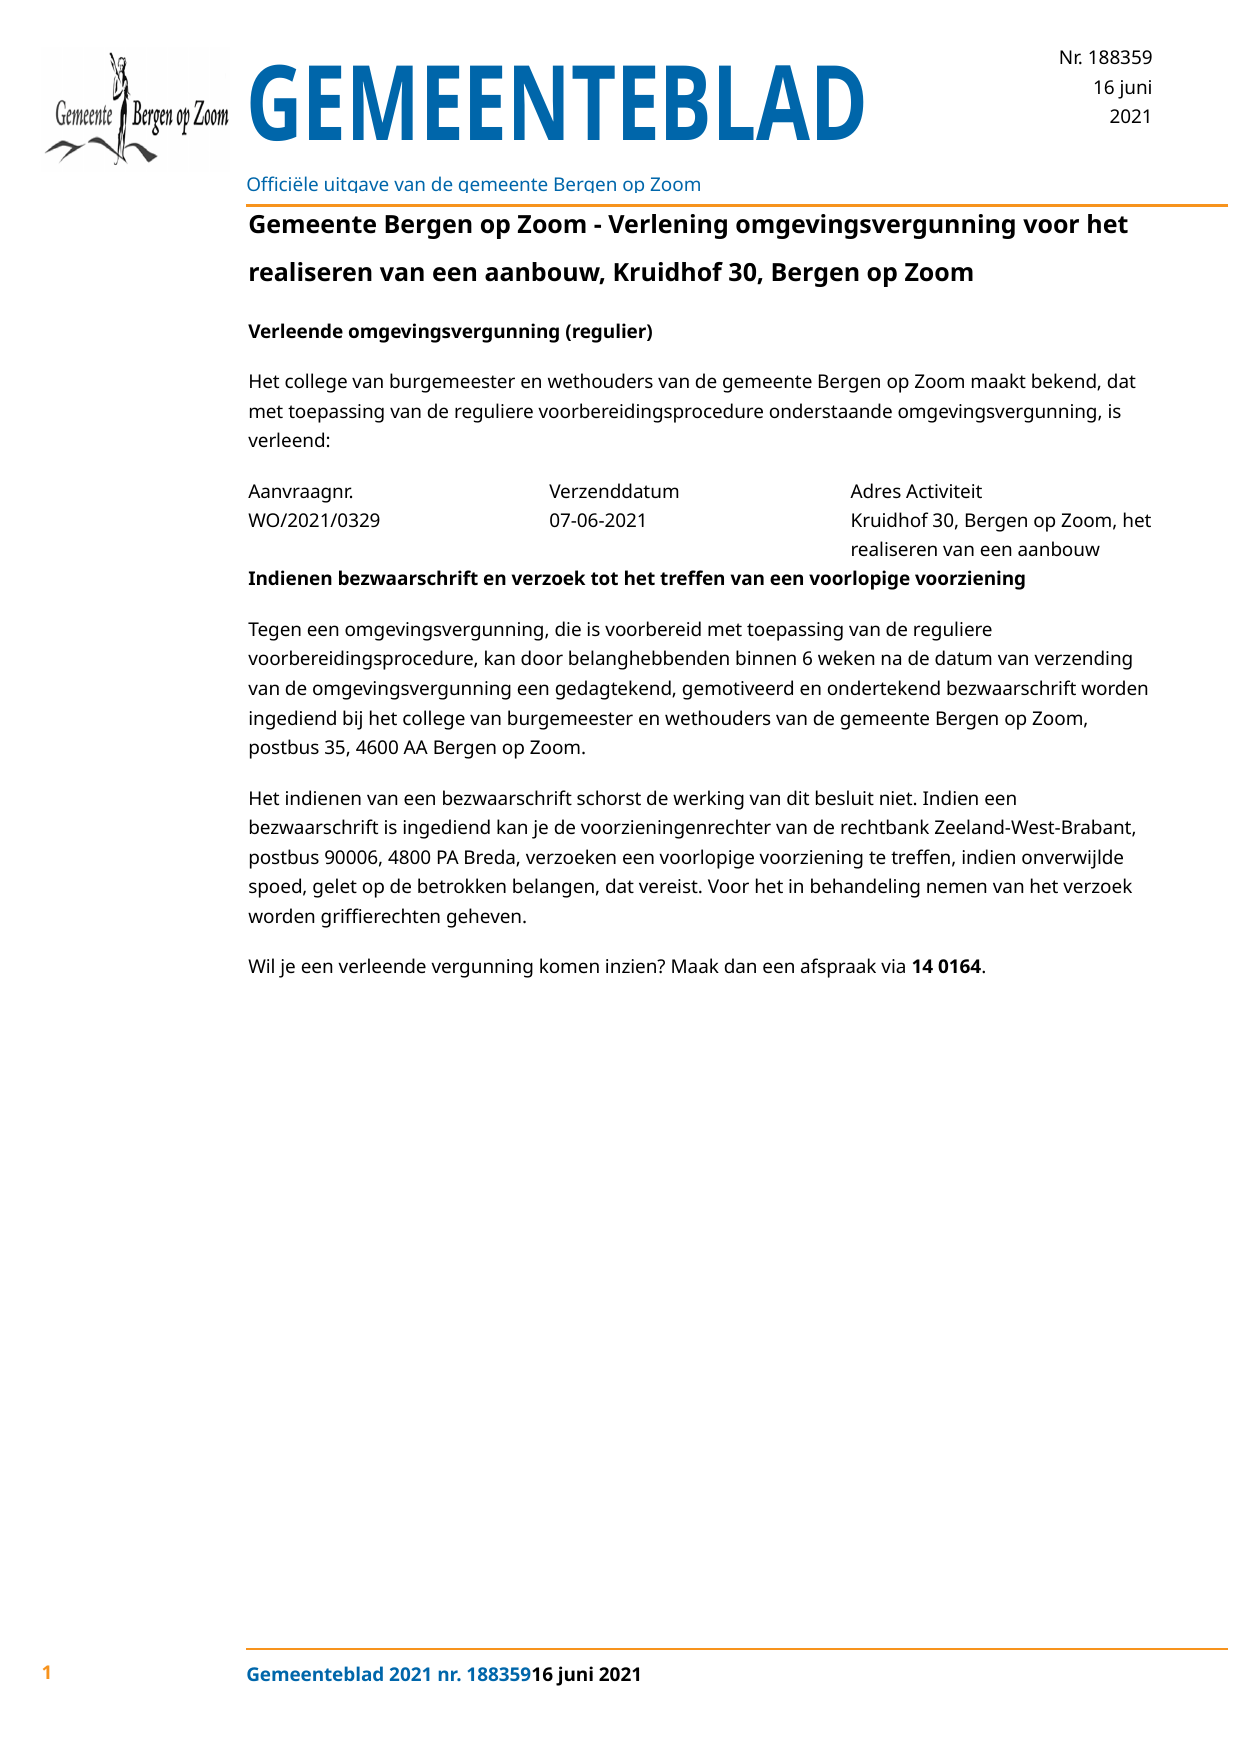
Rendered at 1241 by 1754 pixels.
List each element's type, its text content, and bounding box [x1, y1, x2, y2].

table_header Verzenddatum [549, 478, 850, 504]
text Wil je een verleende vergunning komen inzien? Maak dan een afspraak via 14 0164. [248, 953, 1152, 979]
text Het college van burgemeester en wethouders van de gemeente Bergen op Zoom maakt bekend, dat met toepassing van de reguliere voorbereidingsprocedure onderstaande omgevingsvergunning, is verleend: [248, 368, 1152, 453]
table_header WO/2021/0329 [248, 507, 549, 562]
table_header Kruidhof 30, Bergen op Zoom, het realiseren van een aanbouw [850, 507, 1152, 562]
text Het indienen van een bezwaarschrift schorst de werking van dit besluit niet. Indien een bezwaarschrift is ingediend kan je de voorzieningenrechter van de rechtbank Zeeland-West-Brabant, postbus 90006, 4800 PA Breda, verzoeken een voorlopige voorziening te treffen, indien onverwijlde spoed, gelet op de betrokken belangen, dat vereist. Voor het in behandeling nemen van het verzoek worden griffierechten geheven. [248, 785, 1152, 929]
text Tegen een omgevingsvergunning, die is voorbereid met toepassing van de reguliere voorbereidingsprocedure, kan door belanghebbenden binnen 6 weken na de datum van verzending van de omgevingsvergunning een gedagtekend, gemotiveerd en ondertekend bezwaarschrift worden ingediend bij het college van burgemeester en wethouders van de gemeente Bergen op Zoom, postbus 35, 4600 AA Bergen op Zoom. [248, 616, 1152, 760]
text Gemeente Bergen op Zoom - Verlening omgevingsvergunning voor het realiseren van een aanbouw, Kruidhof 30, Bergen op Zoom [248, 207, 1152, 288]
table_header Adres Activiteit [850, 478, 1152, 504]
picture [41, 47, 231, 172]
table_header 07-06-2021 [549, 507, 850, 562]
text Indienen bezwaarschrift en verzoek tot het treffen van een voorlopige voorziening [248, 566, 1152, 591]
table_header Aanvraagnr. [248, 478, 549, 504]
text Verleende omgevingsvergunning (regulier) [248, 318, 1152, 344]
